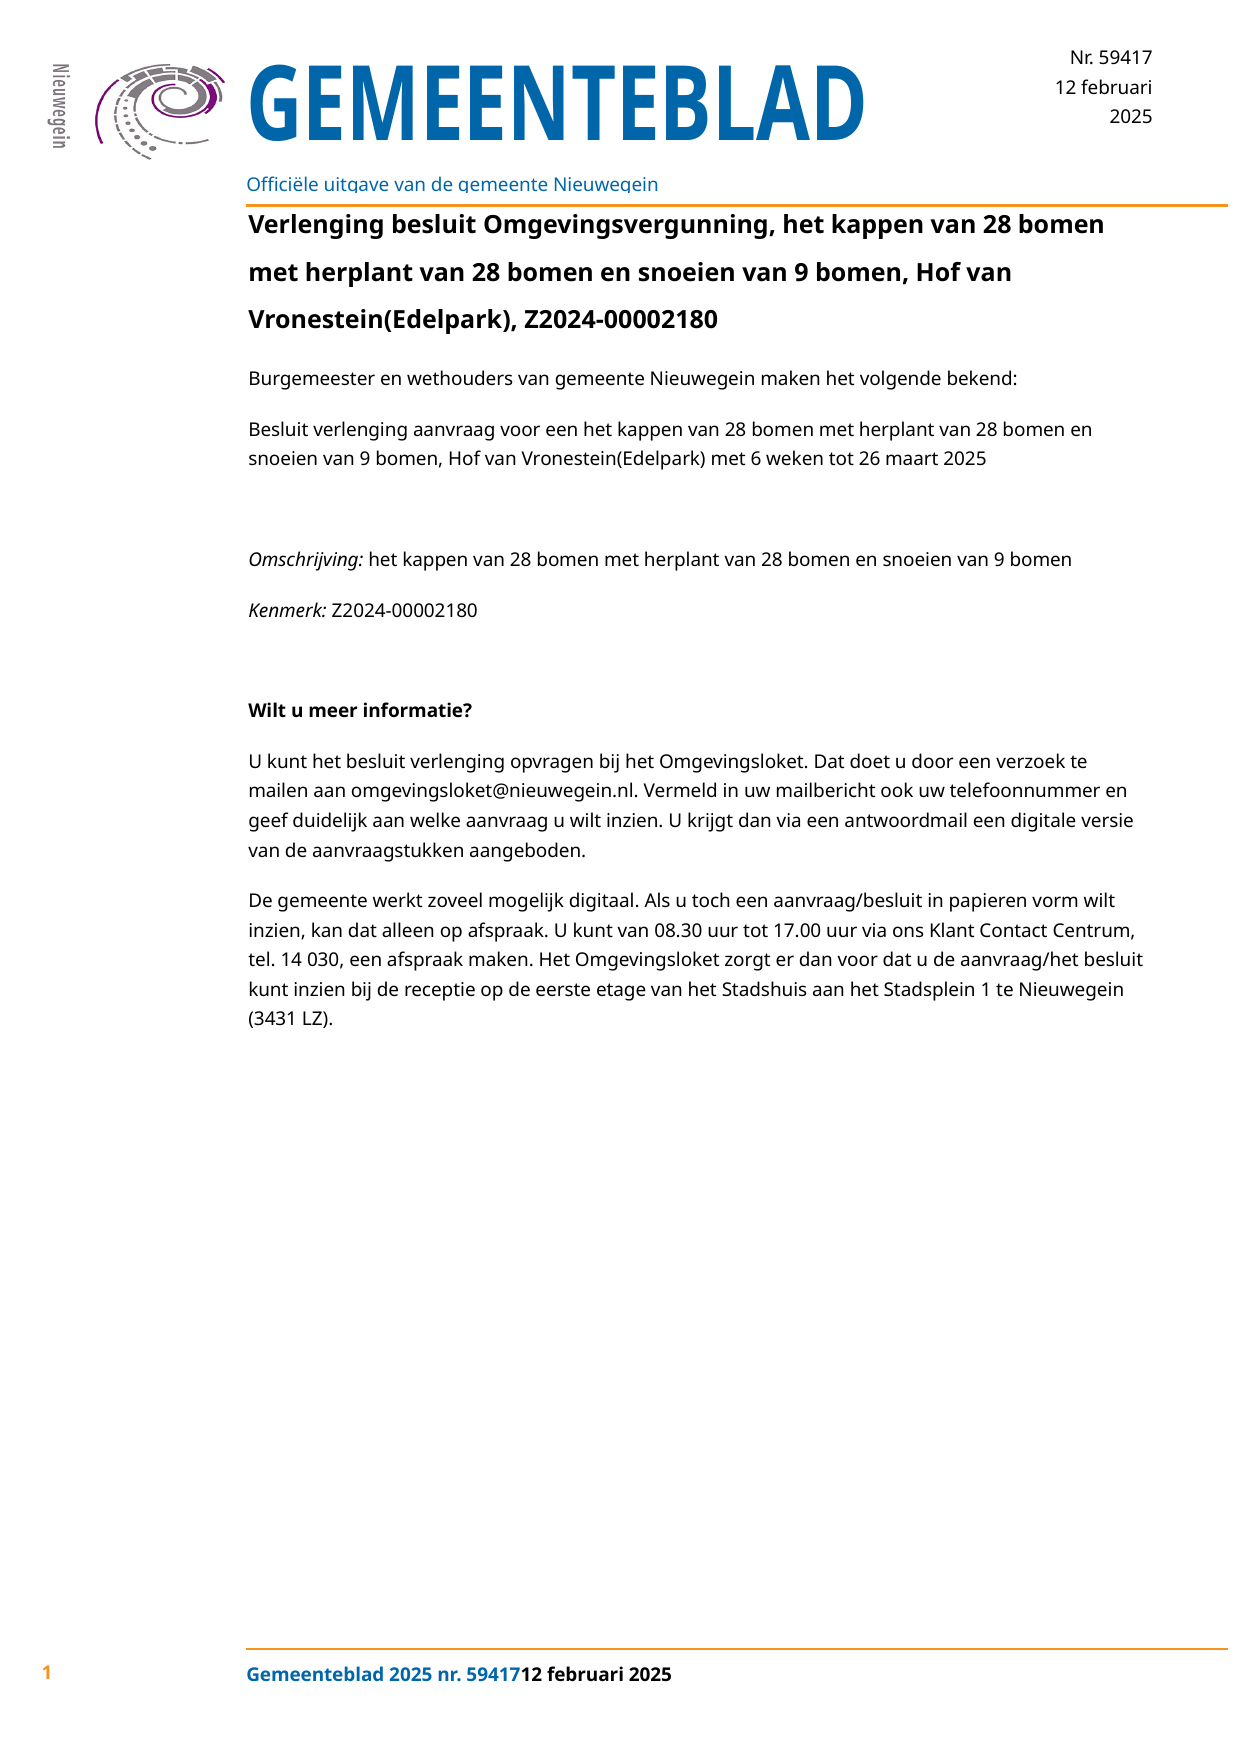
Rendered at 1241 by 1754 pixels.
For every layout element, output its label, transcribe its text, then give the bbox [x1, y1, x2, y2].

text Omschrijving: het kappen van 28 bomen met herplant van 28 bomen en snoeien van 9 bomen [248, 546, 1152, 572]
text De gemeente werkt zoveel mogelijk digitaal. Als u toch een aanvraag/besluit in papieren vorm wilt inzien, kan dat alleen op afspraak. U kunt van 08.30 uur tot 17.00 uur via ons Klant Contact Centrum, tel. 14 030, een afspraak maken. Het Omgevingsloket zorgt er dan voor dat u de aanvraag/het besluit kunt inzien bij de receptie op de eerste etage van het Stadshuis aan het Stadsplein 1 te Nieuwegein (3431 LZ). [248, 887, 1152, 1031]
text Verlenging besluit Omgevingsvergunning, het kappen van 28 bomen met herplant van 28 bomen en snoeien van 9 bomen, Hof van Vronestein(Edelpark), Z2024-00002180 [248, 207, 1152, 336]
text Kenmerk: Z2024-00002180 [248, 597, 1152, 622]
text Wilt u meer informatie? [248, 698, 1152, 723]
text Besluit verlenging aanvraag voor een het kappen van 28 bomen met herplant van 28 bomen en snoeien van 9 bomen, Hof van Vronestein(Edelpark) met 6 weken tot 26 maart 2025 [248, 416, 1152, 471]
picture [41, 47, 231, 172]
text U kunt het besluit verlenging opvragen bij het Omgevingsloket. Dat doet u door een verzoek te mailen aan omgevingsloket@nieuwegein.nl. Vermeld in uw mailbericht ook uw telefoonnummer en geef duidelijk aan welke aanvraag u wilt inzien. U krijgt dan via een antwoordmail een digitale versie van de aanvraagstukken aangeboden. [248, 748, 1152, 862]
text Burgemeester en wethouders van gemeente Nieuwegein maken het volgende bekend: [248, 366, 1152, 391]
